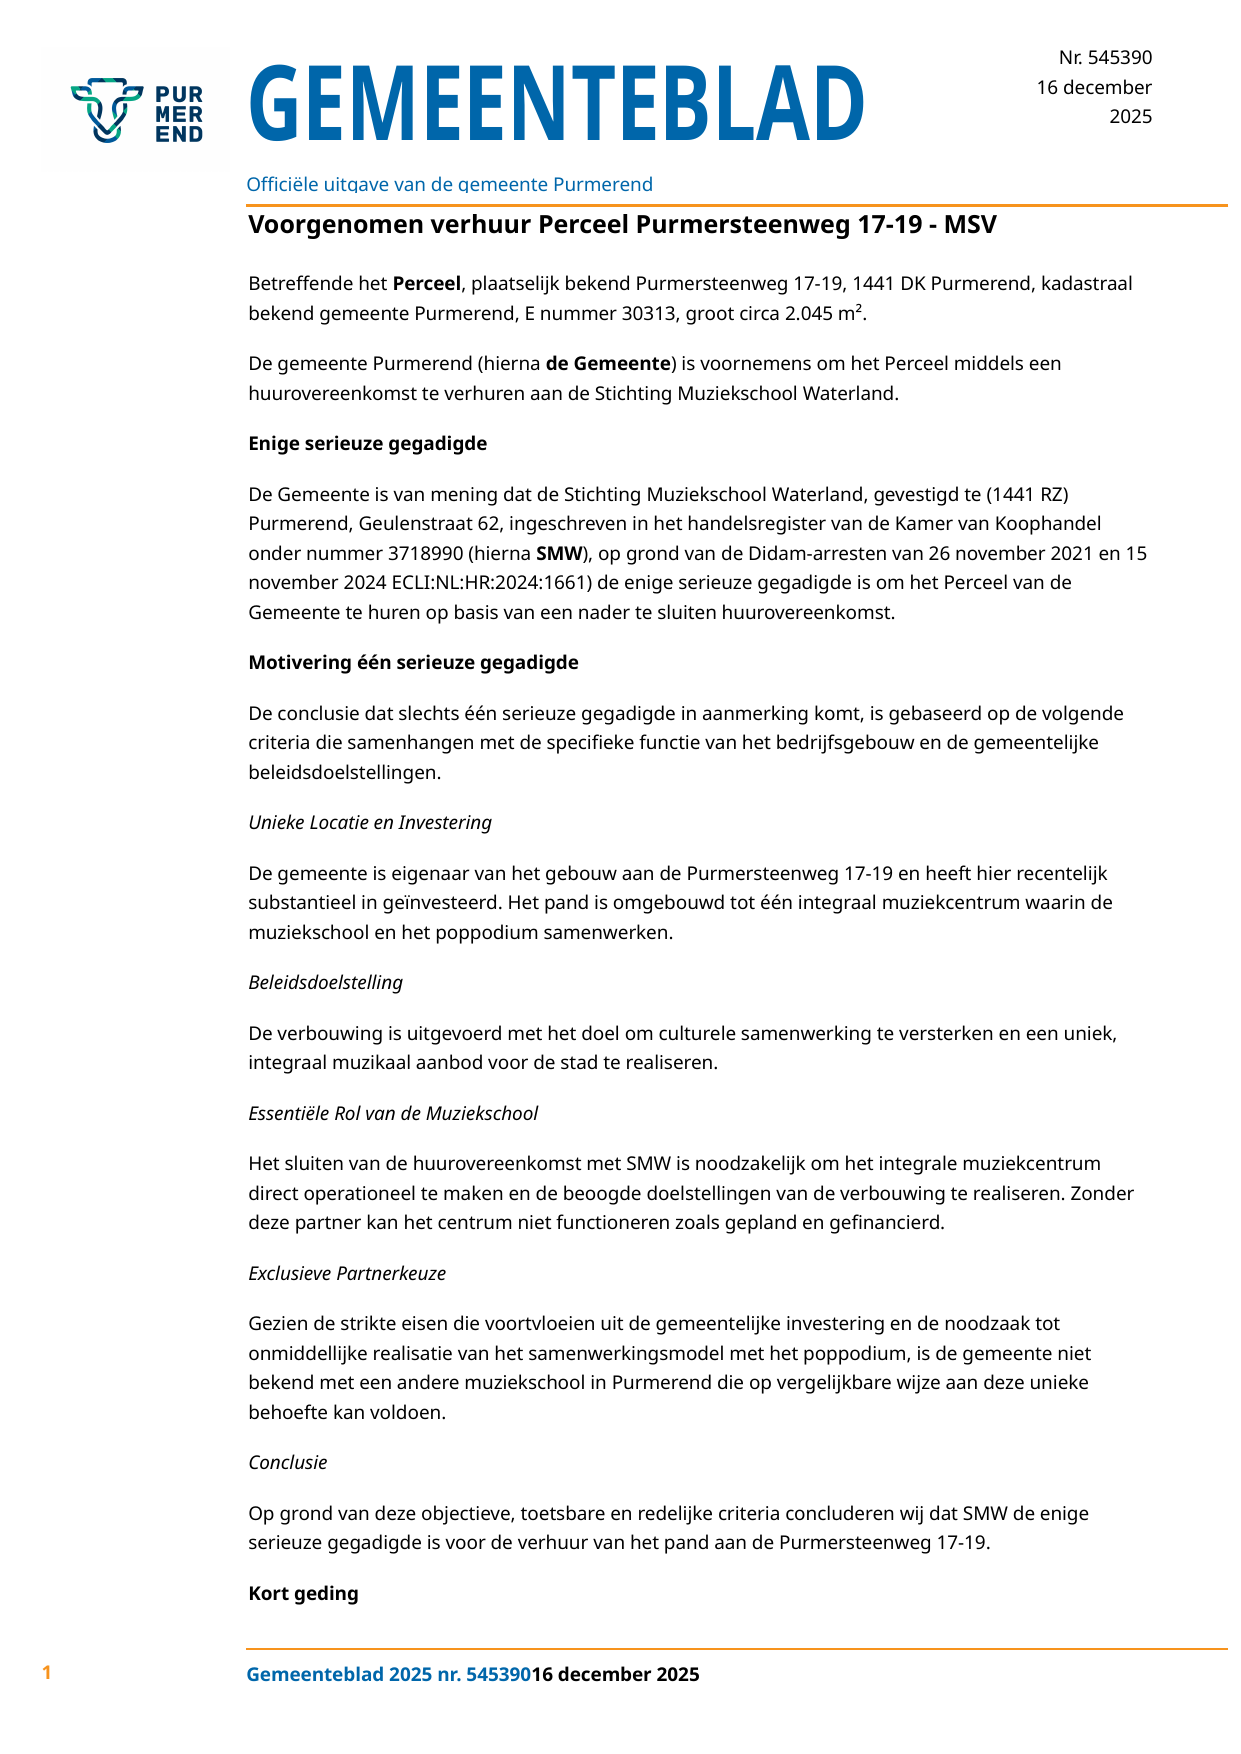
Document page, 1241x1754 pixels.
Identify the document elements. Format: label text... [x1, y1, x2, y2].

text Het sluiten van de huurovereenkomst met SMW is noodzakelijk om het integrale muziekcentrum direct operationeel te maken en de beoogde doelstellingen van de verbouwing te realiseren. Zonder deze partner kan het centrum niet functioneren zoals gepland en gefinancierd. [248, 1150, 1152, 1235]
text De gemeente is eigenaar van het gebouw aan de Purmersteenweg 17-19 en heeft hier recentelijk substantieel in geïnvesteerd. Het pand is omgebouwd tot één integraal muziekcentrum waarin de muziekschool en het poppodium samenwerken. [248, 860, 1152, 945]
text Gezien de strikte eisen die voortvloeien uit de gemeentelijke investering en de noodzaak tot onmiddellijke realisatie van het samenwerkingsmodel met het poppodium, is de gemeente niet bekend met een andere muziekschool in Purmerend die op vergelijkbare wijze aan deze unieke behoefte kan voldoen. [248, 1310, 1152, 1425]
text De verbouwing is uitgevoerd met het doel om culturele samenwerking te versterken en een uniek, integraal muzikaal aanbod voor de stad te realiseren. [248, 1020, 1152, 1075]
text Op grond van deze objectieve, toetsbare en redelijke criteria concluderen wij dat SMW de enige serieuze gegadigde is voor de verhuur van het pand aan de Purmersteenweg 17-19. [248, 1500, 1152, 1555]
text Unieke Locatie en Investering [248, 809, 1152, 835]
text De gemeente Purmerend (hierna de Gemeente) is voornemens om het Perceel middels een huurovereenkomst te verhuren aan de Stichting Muziekschool Waterland. [248, 350, 1152, 406]
text Enige serieuze gegadigde [248, 430, 1152, 456]
text Essentiële Rol van de Muziekschool [248, 1100, 1152, 1126]
text Betreffende het Perceel, plaatselijk bekend Purmersteenweg 17-19, 1441 DK Purmerend, kadastraal bekend gemeente Purmerend, E nummer 30313, groot circa 2.045 m². [248, 270, 1152, 326]
text De conclusie dat slechts één serieuze gegadigde in aanmerking komt, is gebaseerd op de volgende criteria die samenhangen met de specifieke functie van het bedrijfsgebouw en de gemeentelijke beleidsdoelstellingen. [248, 700, 1152, 785]
text Conclusie [248, 1449, 1152, 1475]
text Exclusieve Partnerkeuze [248, 1260, 1152, 1286]
text De Gemeente is van mening dat de Stichting Muziekschool Waterland, gevestigd te (1441 RZ) Purmerend, Geulenstraat 62, ingeschreven in het handelsregister van de Kamer van Koophandel onder nummer 3718990 (hierna SMW), op grond van de Didam-arresten van 26 november 2021 en 15 november 2024 ECLI:NL:HR:2024:1661) de enige serieuze gegadigde is om het Perceel van de Gemeente te huren op basis van een nader te sluiten huurovereenkomst. [248, 481, 1152, 625]
text Voorgenomen verhuur Perceel Purmersteenweg 17-19 - MSV [248, 207, 1152, 241]
picture [41, 47, 231, 172]
text Kort geding [248, 1580, 1152, 1606]
text Beleidsdoelstelling [248, 969, 1152, 995]
text Motivering één serieuze gegadigde [248, 649, 1152, 675]
